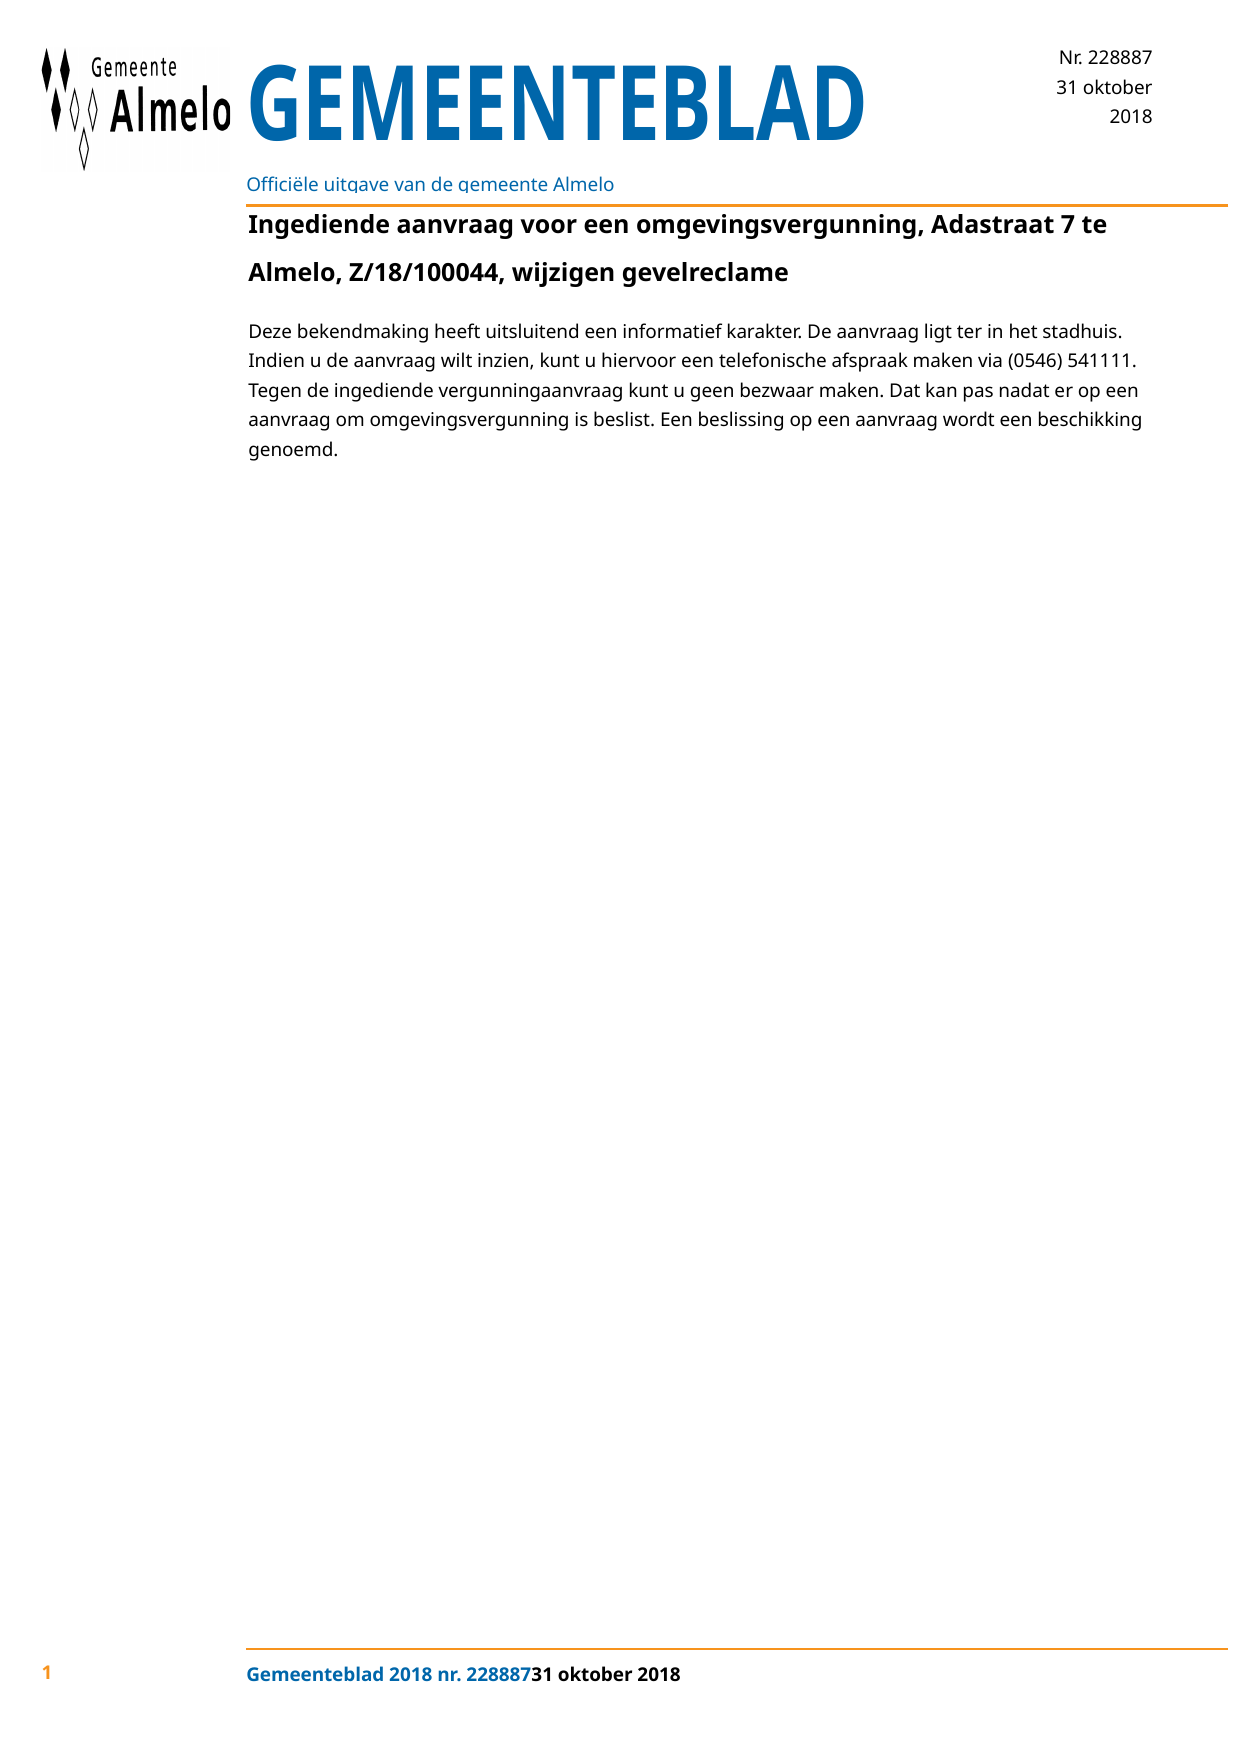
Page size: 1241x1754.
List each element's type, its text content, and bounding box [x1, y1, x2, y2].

text Deze bekendmaking heeft uitsluitend een informatief karakter. De aanvraag ligt ter in het stadhuis. Indien u de aanvraag wilt inzien, kunt u hiervoor een telefonische afspraak maken via (0546) 541111. Tegen de ingediende vergunningaanvraag kunt u geen bezwaar maken. Dat kan pas nadat er op een aanvraag om omgevingsvergunning is beslist. Een beslissing op een aanvraag wordt een beschikking genoemd. [248, 318, 1152, 462]
text Ingediende aanvraag voor een omgevingsvergunning, Adastraat 7 te Almelo, Z/18/100044, wijzigen gevelreclame [248, 207, 1152, 288]
picture [41, 47, 231, 172]
